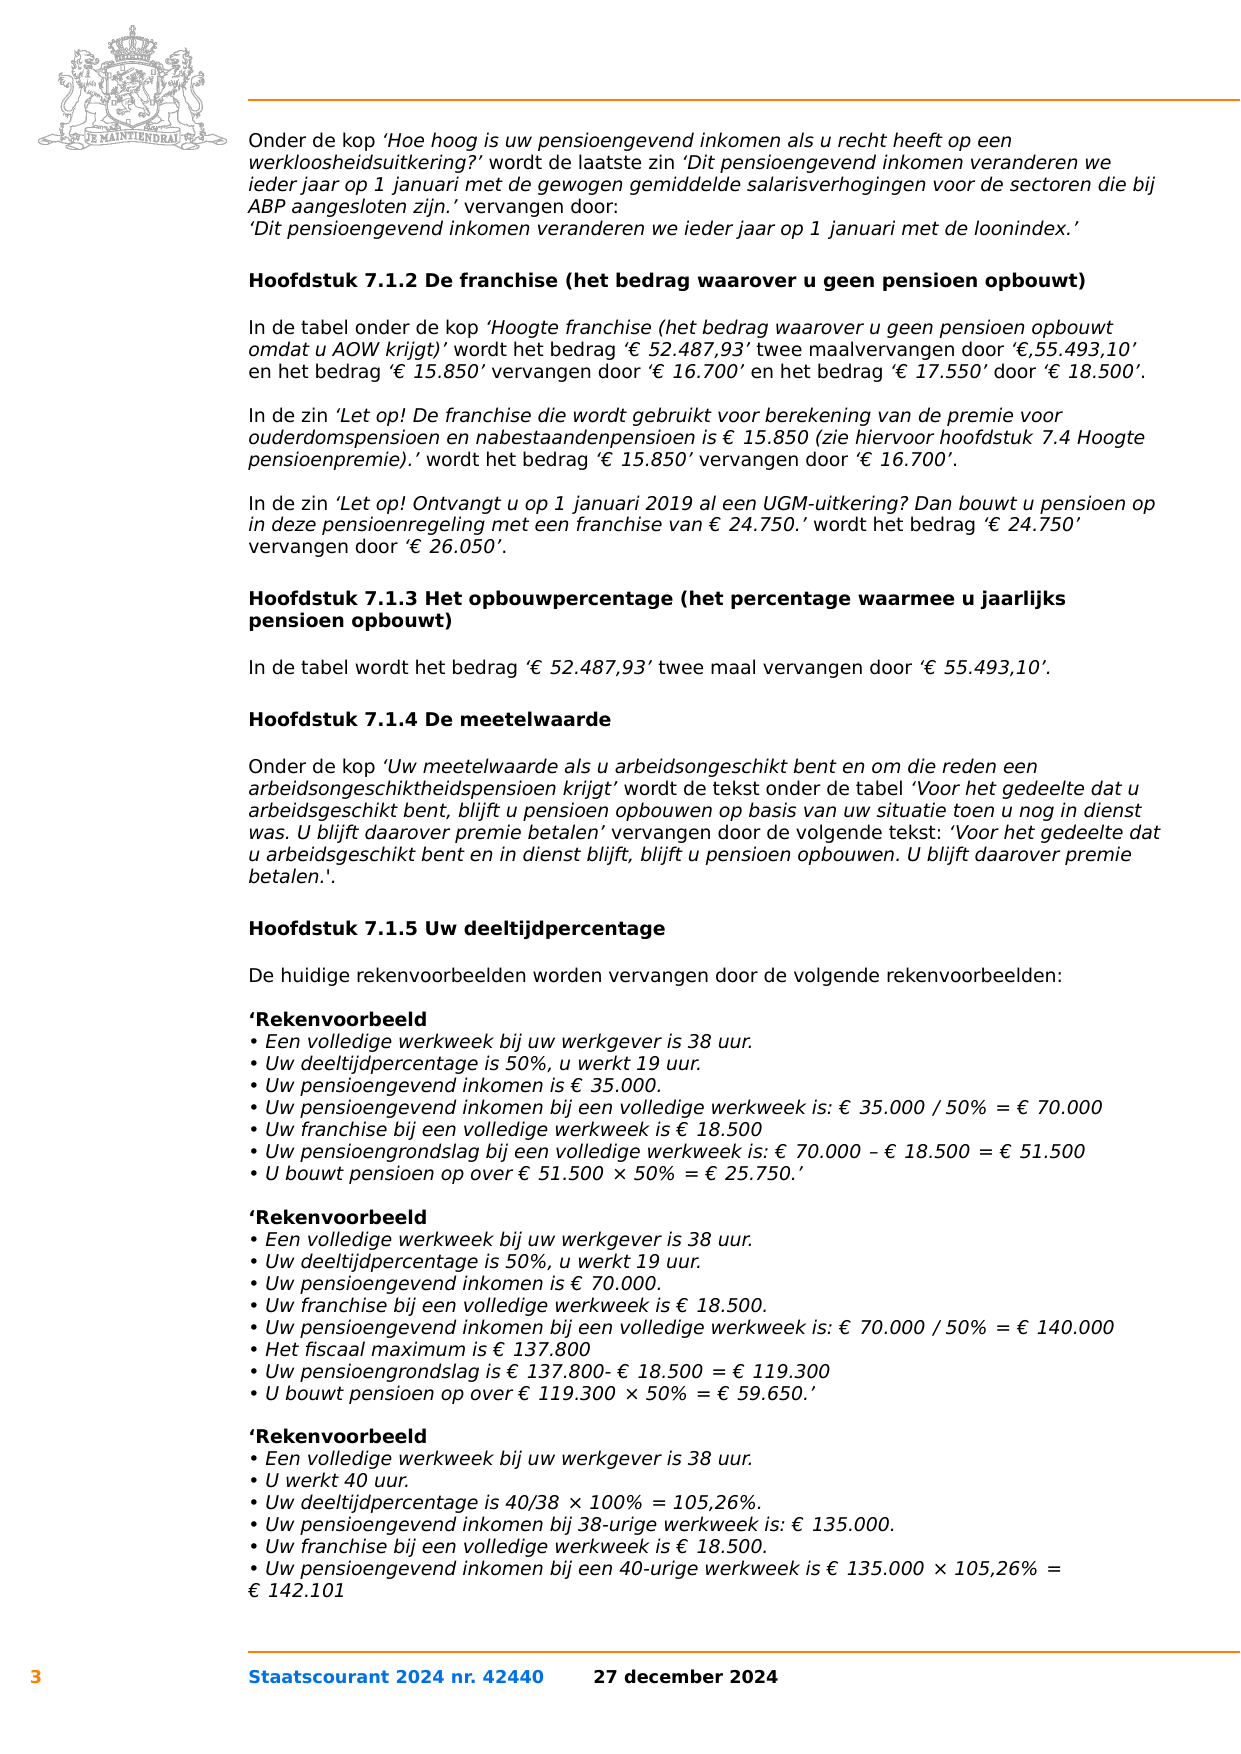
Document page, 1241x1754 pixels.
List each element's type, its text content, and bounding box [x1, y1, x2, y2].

text • Uw deeltijdpercentage is 50%, u werkt 19 uur. [248, 1053, 1163, 1075]
text • Een volledige werkweek bij uw werkgever is 38 uur. [248, 1031, 1163, 1053]
text • Een volledige werkweek bij uw werkgever is 38 uur. [248, 1448, 1163, 1470]
text In de zin ‘Let op! Ontvangt u op 1 januari 2019 al een UGM-uitkering? Dan bouwt u pensioen op in deze pensioenregeling met een franchise van € 24.750.’ wordt het bedrag ‘€ 24.750’ vervangen door ‘€ 26.050’. [248, 492, 1163, 558]
text ‘Dit pensioengevend inkomen veranderen we ieder jaar op 1 januari met de loonindex.’ [248, 218, 1163, 240]
text • U bouwt pensioen op over € 51.500 × 50% = € 25.750.’ [248, 1163, 1163, 1185]
text De huidige rekenvoorbeelden worden vervangen door de volgende rekenvoorbeelden: [248, 965, 1163, 987]
text • Uw deeltijdpercentage is 40/38 × 100% = 105,26%. [248, 1492, 1163, 1514]
subtitle ‘Rekenvoorbeeld [248, 1207, 1163, 1229]
text In de tabel onder de kop ‘Hoogte franchise (het bedrag waarover u geen pensioen opbouwt omdat u AOW krijgt)’ wordt het bedrag ‘€ 52.487,93’ twee maalvervangen door ‘€,55.493,10’ en het bedrag ‘€ 15.850’ vervangen door ‘€ 16.700’ en het bedrag ‘€ 17.550’ door ‘€ 18.500’. [248, 317, 1163, 383]
subtitle Hoofdstuk 7.1.2 De franchise (het bedrag waarover u geen pensioen opbouwt) [248, 270, 1163, 292]
text In de tabel wordt het bedrag ‘€ 52.487,93’ twee maal vervangen door ‘€ 55.493,10’. [248, 657, 1163, 679]
text • Uw pensioengevend inkomen bij een 40-urige werkweek is € 135.000 × 105,26% = € 142.101 [248, 1558, 1163, 1602]
text • Uw pensioengevend inkomen bij 38-urige werkweek is: € 135.000. [248, 1514, 1163, 1536]
text • Uw pensioengrondslag is € 137.800- € 18.500 = € 119.300 [248, 1361, 1163, 1382]
text • Uw pensioengevend inkomen bij een volledige werkweek is: € 70.000 / 50% = € 140.000 [248, 1317, 1163, 1338]
text • Uw pensioengevend inkomen is € 35.000. [248, 1075, 1163, 1097]
text In de zin ‘Let op! De franchise die wordt gebruikt voor berekening van de premie voor ouderdomspensioen en nabestaandenpensioen is € 15.850 (zie hiervoor hoofdstuk 7.4 Hoogte pensioenpremie).’ wordt het bedrag ‘€ 15.850’ vervangen door ‘€ 16.700’. [248, 404, 1163, 471]
subtitle Hoofdstuk 7.1.4 De meetelwaarde [248, 709, 1163, 731]
text • Uw pensioengevend inkomen bij een volledige werkweek is: € 35.000 / 50% = € 70.000 [248, 1097, 1163, 1119]
picture [38, 25, 227, 150]
text • Uw franchise bij een volledige werkweek is € 18.500. [248, 1294, 1163, 1317]
text • U bouwt pensioen op over € 119.300 × 50% = € 59.650.’ [248, 1382, 1163, 1404]
text • Het fiscaal maximum is € 137.800 [248, 1338, 1163, 1361]
subtitle Hoofdstuk 7.1.3 Het opbouwpercentage (het percentage waarmee u jaarlijks pensioen opbouwt) [248, 588, 1163, 632]
text • Uw pensioengevend inkomen is € 70.000. [248, 1273, 1163, 1294]
text Onder de kop ‘Hoe hoog is uw pensioengevend inkomen als u recht heeft op een werkloosheidsuitkering?’ wordt de laatste zin ‘Dit pensioengevend inkomen veranderen we ieder jaar op 1 januari met de gewogen gemiddelde salarisverhogingen voor de sectoren die bij ABP aangesloten zijn.’ vervangen door: [248, 130, 1163, 218]
text • Uw pensioengrondslag bij een volledige werkweek is: € 70.000 – € 18.500 = € 51.500 [248, 1141, 1163, 1163]
subtitle ‘Rekenvoorbeeld [248, 1426, 1163, 1448]
text • Uw franchise bij een volledige werkweek is € 18.500 [248, 1119, 1163, 1141]
subtitle ‘Rekenvoorbeeld [248, 1009, 1163, 1031]
text • Een volledige werkweek bij uw werkgever is 38 uur. [248, 1229, 1163, 1251]
text • Uw deeltijdpercentage is 50%, u werkt 19 uur. [248, 1251, 1163, 1273]
text Onder de kop ‘Uw meetelwaarde als u arbeidsongeschikt bent en om die reden een arbeidsongeschiktheidspensioen krijgt’ wordt de tekst onder de tabel ‘Voor het gedeelte dat u arbeidsgeschikt bent, blijft u pensioen opbouwen op basis van uw situatie toen u nog in dienst was. U blijft daarover premie betalen’ vervangen door de volgende tekst: ‘Voor het gedeelte dat u arbeidsgeschikt bent en in dienst blijft, blijft u pensioen opbouwen. U blijft daarover premie betalen.'. [248, 756, 1163, 888]
text • U werkt 40 uur. [248, 1470, 1163, 1492]
subtitle Hoofdstuk 7.1.5 Uw deeltijdpercentage [248, 918, 1163, 940]
text • Uw franchise bij een volledige werkweek is € 18.500. [248, 1536, 1163, 1558]
